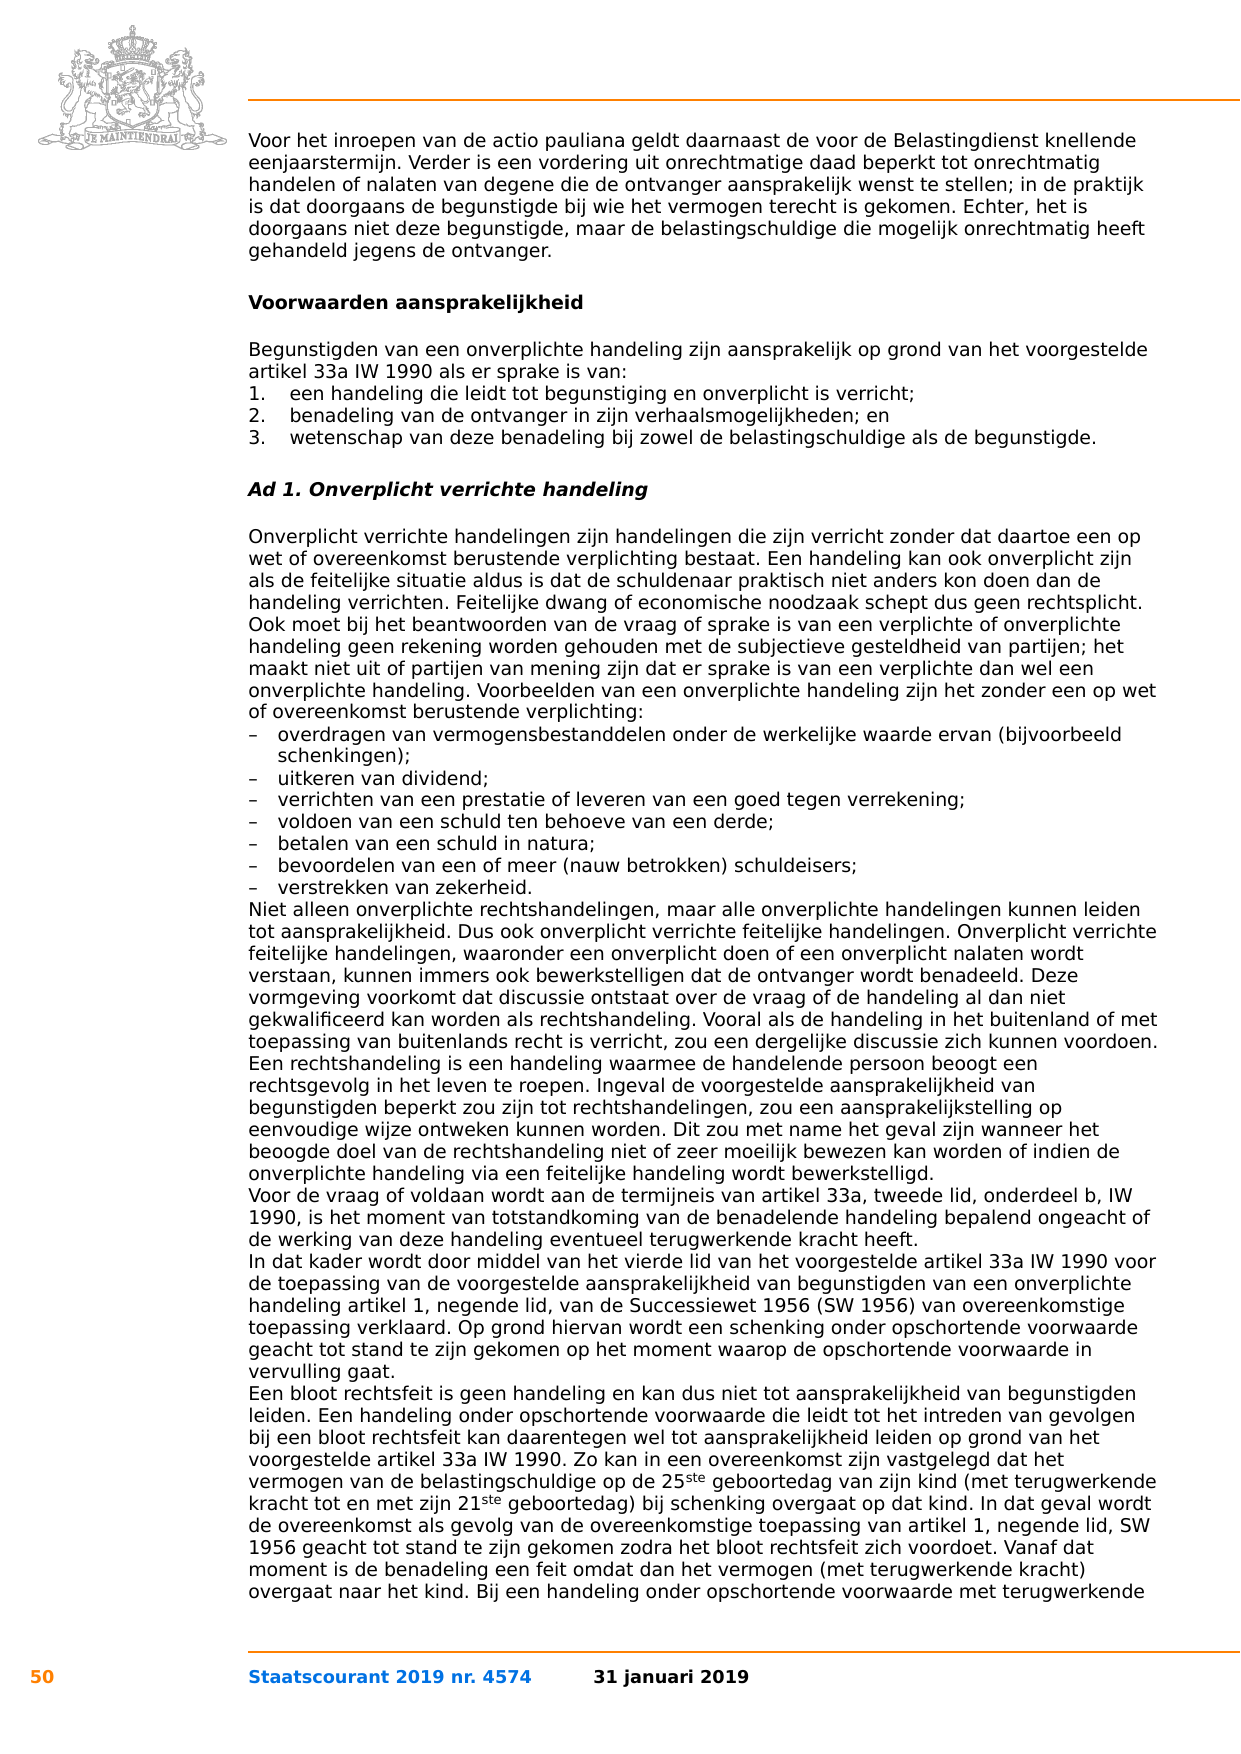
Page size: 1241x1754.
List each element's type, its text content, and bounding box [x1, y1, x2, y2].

text 1. een handeling die leidt tot begunstiging en onverplicht is verricht; [248, 383, 1163, 405]
text Een bloot rechtsfeit is geen handeling en kan dus niet tot aansprakelijkheid van begunstigden leiden. Een handeling onder opschortende voorwaarde die leidt tot het intreden van gevolgen bij een bloot rechtsfeit kan daarentegen wel tot aansprakelijkheid leiden op grond van het voorgestelde artikel 33a IW 1990. Zo kan in een overeenkomst zijn vastgelegd dat het vermogen van de belastingschuldige op de 25ste geboortedag van zijn kind (met terugwerkende kracht tot en met zijn 21ste geboortedag) bij schenking overgaat op dat kind. In dat geval wordt de overeenkomst als gevolg van de overeenkomstige toepassing van artikel 1, negende lid, SW 1956 geacht tot stand te zijn gekomen zodra het bloot rechtsfeit zich voordoet. Vanaf dat moment is de benadeling een feit omdat dan het vermogen (met terugwerkende kracht) overgaat naar het kind. Bij een handeling onder opschortende voorwaarde met terugwerkende [248, 1383, 1163, 1603]
text – overdragen van vermogensbestanddelen onder de werkelijke waarde ervan (bijvoorbeeld schenkingen); [248, 723, 1163, 767]
text 3. wetenschap van deze benadeling bij zowel de belastingschuldige als de begunstigde. [248, 427, 1163, 449]
text Niet alleen onverplichte rechtshandelingen, maar alle onverplichte handelingen kunnen leiden tot aansprakelijkheid. Dus ook onverplicht verrichte feitelijke handelingen. Onverplicht verrichte feitelijke handelingen, waaronder een onverplicht doen of een onverplicht nalaten wordt verstaan, kunnen immers ook bewerkstelligen dat de ontvanger wordt benadeeld. Deze vormgeving voorkomt dat discussie ontstaat over de vraag of de handeling al dan niet gekwalificeerd kan worden als rechtshandeling. Vooral als de handeling in het buitenland of met toepassing van buitenlands recht is verricht, zou een dergelijke discussie zich kunnen voordoen. [248, 899, 1163, 1053]
text Begunstigden van een onverplichte handeling zijn aansprakelijk op grond van het voorgestelde artikel 33a IW 1990 als er sprake is van: [248, 339, 1163, 383]
picture [38, 25, 227, 150]
text Onverplicht verrichte handelingen zijn handelingen die zijn verricht zonder dat daartoe een op wet of overeenkomst berustende verplichting bestaat. Een handeling kan ook onverplicht zijn als de feitelijke situatie aldus is dat de schuldenaar praktisch niet anders kon doen dan de handeling verrichten. Feitelijke dwang of economische noodzaak schept dus geen rechtsplicht. Ook moet bij het beantwoorden van de vraag of sprake is van een verplichte of onverplichte handeling geen rekening worden gehouden met de subjectieve gesteldheid van partijen; het maakt niet uit of partijen van mening zijn dat er sprake is van een verplichte dan wel een onverplichte handeling. Voorbeelden van een onverplichte handeling zijn het zonder een op wet of overeenkomst berustende verplichting: [248, 526, 1163, 723]
text Voor de vraag of voldaan wordt aan de termijneis van artikel 33a, tweede lid, onderdeel b, IW 1990, is het moment van totstandkoming van de benadelende handeling bepalend ongeacht of de werking van deze handeling eventueel terugwerkende kracht heeft. [248, 1185, 1163, 1251]
text Voor het inroepen van de actio pauliana geldt daarnaast de voor de Belastingdienst knellende eenjaarstermijn. Verder is een vordering uit onrechtmatige daad beperkt tot onrechtmatig handelen of nalaten van degene die de ontvanger aansprakelijk wenst te stellen; in de praktijk is dat doorgaans de begunstigde bij wie het vermogen terecht is gekomen. Echter, het is doorgaans niet deze begunstigde, maar de belastingschuldige die mogelijk onrechtmatig heeft gehandeld jegens de ontvanger. [248, 130, 1163, 262]
text – verrichten van een prestatie of leveren van een goed tegen verrekening; [248, 789, 1163, 811]
text Een rechtshandeling is een handeling waarmee de handelende persoon beoogt een rechtsgevolg in het leven te roepen. Ingeval de voorgestelde aansprakelijkheid van begunstigden beperkt zou zijn tot rechtshandelingen, zou een aansprakelijkstelling op eenvoudige wijze ontweken kunnen worden. Dit zou met name het geval zijn wanneer het beoogde doel van de rechtshandeling niet of zeer moeilijk bewezen kan worden of indien de onverplichte handeling via een feitelijke handeling wordt bewerkstelligd. [248, 1053, 1163, 1185]
text – uitkeren van dividend; [248, 767, 1163, 789]
text – bevoordelen van een of meer (nauw betrokken) schuldeisers; [248, 855, 1163, 877]
text 2. benadeling van de ontvanger in zijn verhaalsmogelijkheden; en [248, 405, 1163, 427]
subtitle Ad 1. Onverplicht verrichte handeling [248, 479, 1163, 501]
text – verstrekken van zekerheid. [248, 877, 1163, 899]
text – betalen van een schuld in natura; [248, 833, 1163, 855]
text – voldoen van een schuld ten behoeve van een derde; [248, 811, 1163, 833]
subtitle Voorwaarden aansprakelijkheid [248, 292, 1163, 314]
text In dat kader wordt door middel van het vierde lid van het voorgestelde artikel 33a IW 1990 voor de toepassing van de voorgestelde aansprakelijkheid van begunstigden van een onverplichte handeling artikel 1, negende lid, van de Successiewet 1956 (SW 1956) van overeenkomstige toepassing verklaard. Op grond hiervan wordt een schenking onder opschortende voorwaarde geacht tot stand te zijn gekomen op het moment waarop de opschortende voorwaarde in vervulling gaat. [248, 1251, 1163, 1383]
